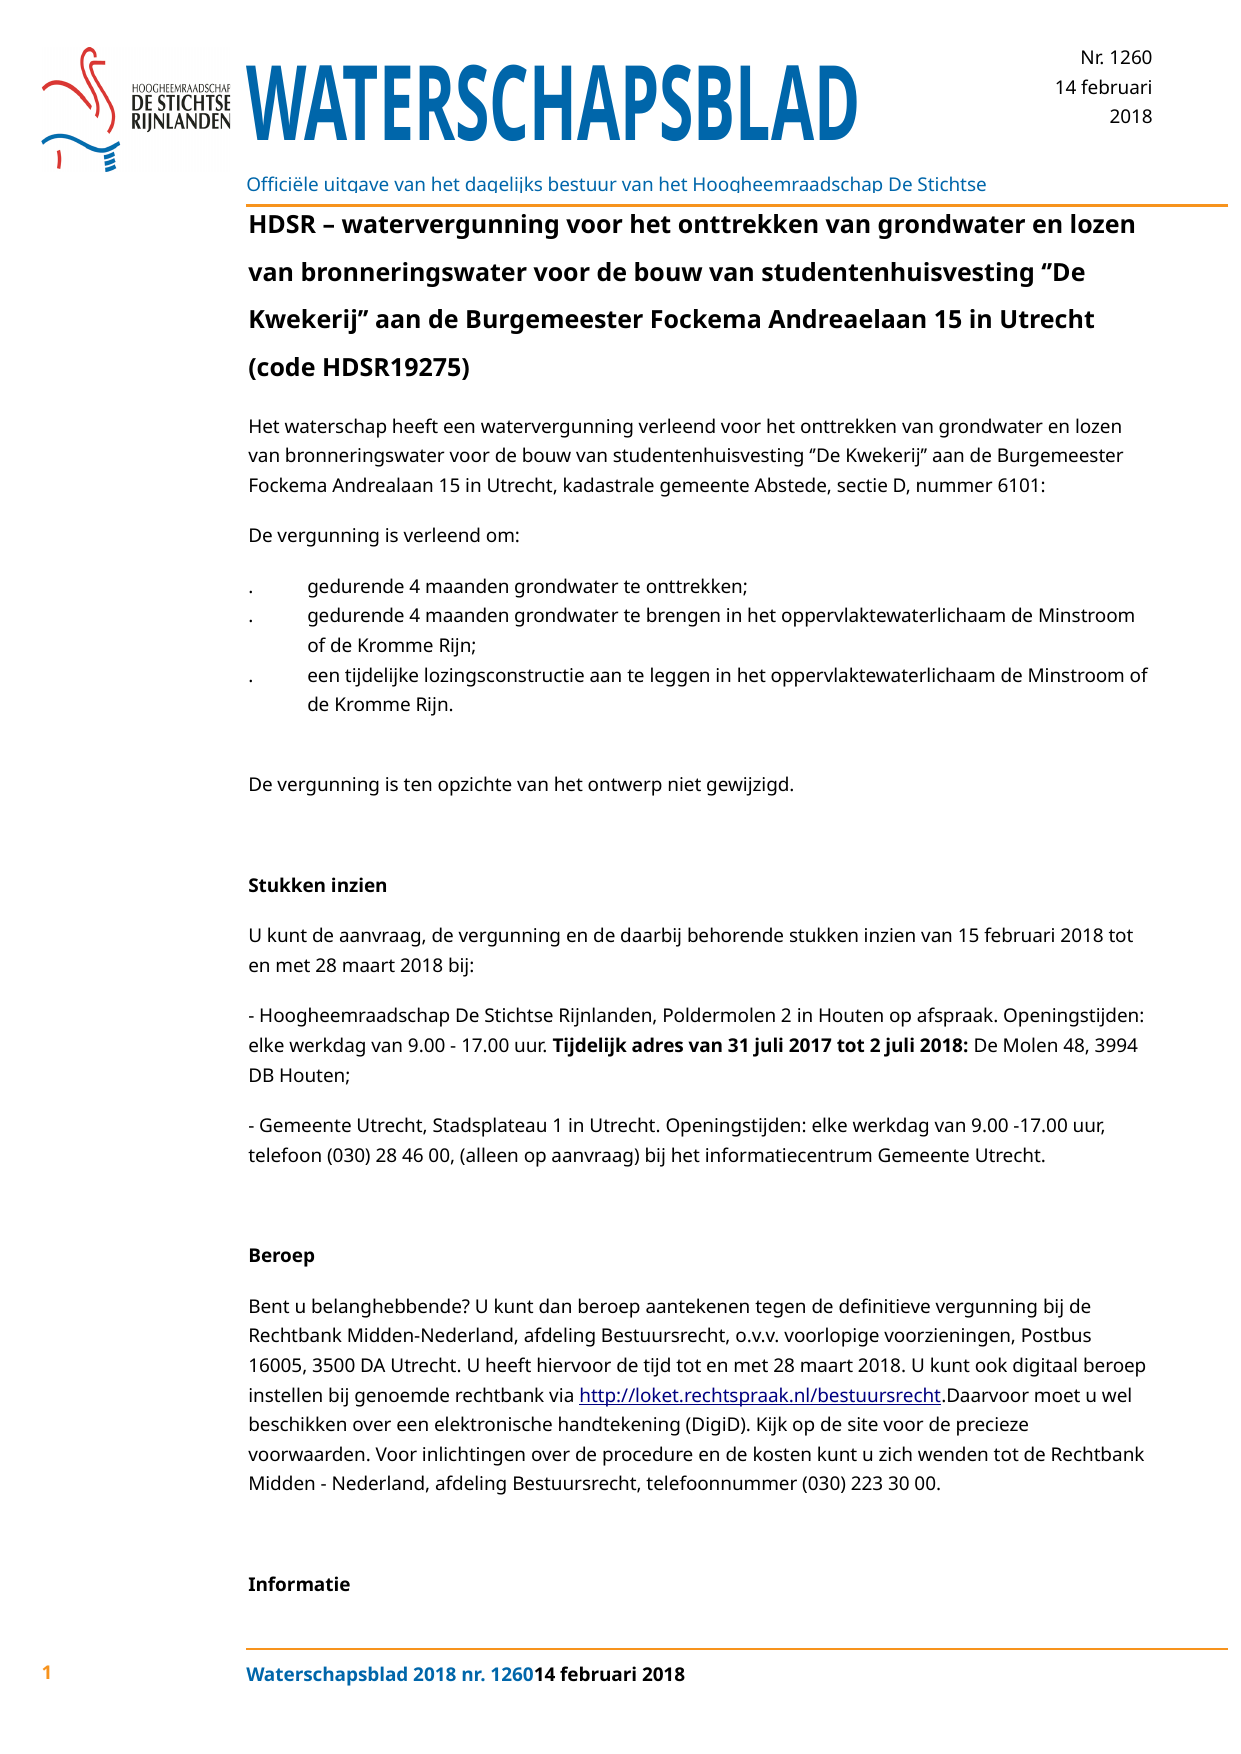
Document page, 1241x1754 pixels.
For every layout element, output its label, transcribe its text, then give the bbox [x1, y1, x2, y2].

list een tijdelijke lozingsconstructie aan te leggen in het oppervlaktewaterlichaam de Minstroom of de Kromme Rijn. [248, 662, 1152, 717]
text Het waterschap heeft een watervergunning verleend voor het onttrekken van grondwater en lozen van bronneringswater voor de bouw van studentenhuisvesting ‘’De Kwekerij’’ aan de Burgemeester Fockema Andrealaan 15 in Utrecht, kadastrale gemeente Abstede, sectie D, nummer 6101: [248, 413, 1152, 498]
picture [41, 47, 231, 172]
text Bent u belanghebbende? U kunt dan beroep aantekenen tegen de definitieve vergunning bij de Rechtbank Midden-Nederland, afdeling Bestuursrecht, o.v.v. voorlopige voorzieningen, Postbus 16005, 3500 DA Utrecht. U heeft hiervoor de tijd tot en met 28 maart 2018. U kunt ook digitaal beroep instellen bij genoemde rechtbank via http://loket.rechtspraak.nl/bestuursrecht.Daarvoor moet u wel beschikken over een elektronische handtekening (DigiD). Kijk op de site voor de precieze voorwaarden. Voor inlichtingen over de procedure en de kosten kunt u zich wenden tot de Rechtbank Midden - Nederland, afdeling Bestuursrecht, telefoonnummer (030) 223 30 00. [248, 1293, 1152, 1496]
list gedurende 4 maanden grondwater te onttrekken; [248, 573, 1152, 599]
text Stukken inzien [248, 872, 1152, 898]
text - Hoogheemraadschap De Stichtse Rijnlanden, Poldermolen 2 in Houten op afspraak. Openingstijden: elke werkdag van 9.00 - 17.00 uur. Tijdelijk adres van 31 juli 2017 tot 2 juli 2018: De Molen 48, 3994 DB Houten; [248, 1003, 1152, 1088]
text U kunt de aanvraag, de vergunning en de daarbij behorende stukken inzien van 15 februari 2018 tot en met 28 maart 2018 bij: [248, 923, 1152, 978]
text HDSR – watervergunning voor het onttrekken van grondwater en lozen van bronneringswater voor de bouw van studentenhuisvesting ‘’De Kwekerij’’ aan de Burgemeester Fockema Andreaelaan 15 in Utrecht (code HDSR19275) [248, 207, 1152, 384]
text Beroep [248, 1243, 1152, 1268]
list gedurende 4 maanden grondwater te brengen in het oppervlaktewaterlichaam de Minstroom of de Kromme Rijn; [248, 603, 1152, 658]
text De vergunning is verleend om: [248, 523, 1152, 548]
text Informatie [248, 1571, 1152, 1597]
text - Gemeente Utrecht, Stadsplateau 1 in Utrecht. Openingstijden: elke werkdag van 9.00 -17.00 uur, telefoon (030) 28 46 00, (alleen op aanvraag) bij het informatiecentrum Gemeente Utrecht. [248, 1112, 1152, 1168]
text De vergunning is ten opzichte van het ontwerp niet gewijzigd. [248, 771, 1152, 797]
